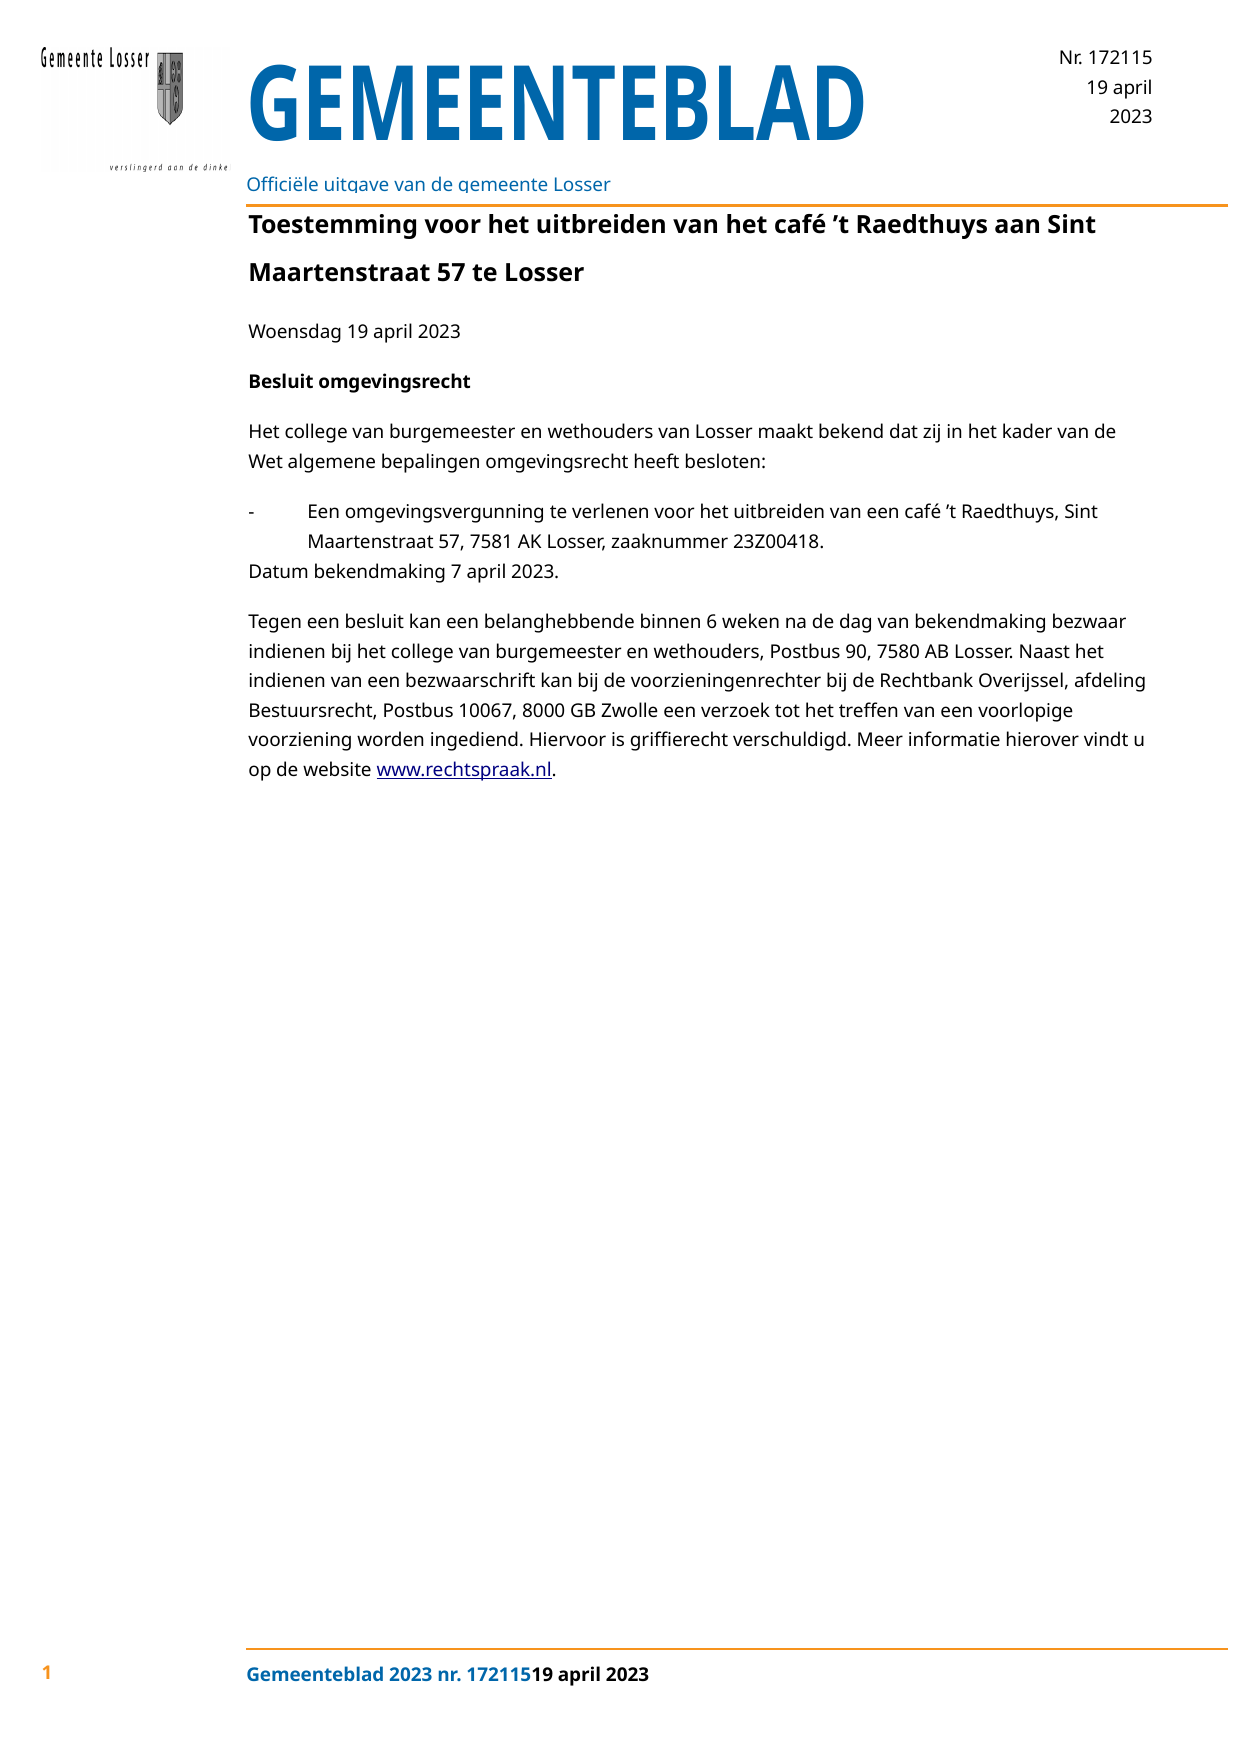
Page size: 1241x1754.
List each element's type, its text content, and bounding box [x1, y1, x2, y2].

picture [41, 47, 231, 172]
list Een omgevingsvergunning te verlenen voor het uitbreiden van een café ’t Raedthuys, Sint Maartenstraat 57, 7581 AK Losser, zaaknummer 23Z00418. [248, 499, 1152, 554]
text Het college van burgemeester en wethouders van Losser maakt bekend dat zij in het kader van de Wet algemene bepalingen omgevingsrecht heeft besloten: [248, 419, 1152, 474]
text Woensdag 19 april 2023 [248, 318, 1152, 344]
text Tegen een besluit kan een belanghebbende binnen 6 weken na de dag van bekendmaking bezwaar indienen bij het college van burgemeester en wethouders, Postbus 90, 7580 AB Losser. Naast het indienen van een bezwaarschrift kan bij de voorzieningenrechter bij de Rechtbank Overijssel, afdeling Bestuursrecht, Postbus 10067, 8000 GB Zwolle een verzoek tot het treffen van een voorlopige voorziening worden ingediend. Hiervoor is griffierecht verschuldigd. Meer informatie hierover vindt u op de website www.rechtspraak.nl. [248, 608, 1152, 782]
text Besluit omgevingsrecht [248, 368, 1152, 394]
text Toestemming voor het uitbreiden van het café ’t Raedthuys aan Sint Maartenstraat 57 te Losser [248, 207, 1152, 288]
text Datum bekendmaking 7 april 2023. [248, 558, 1152, 584]
